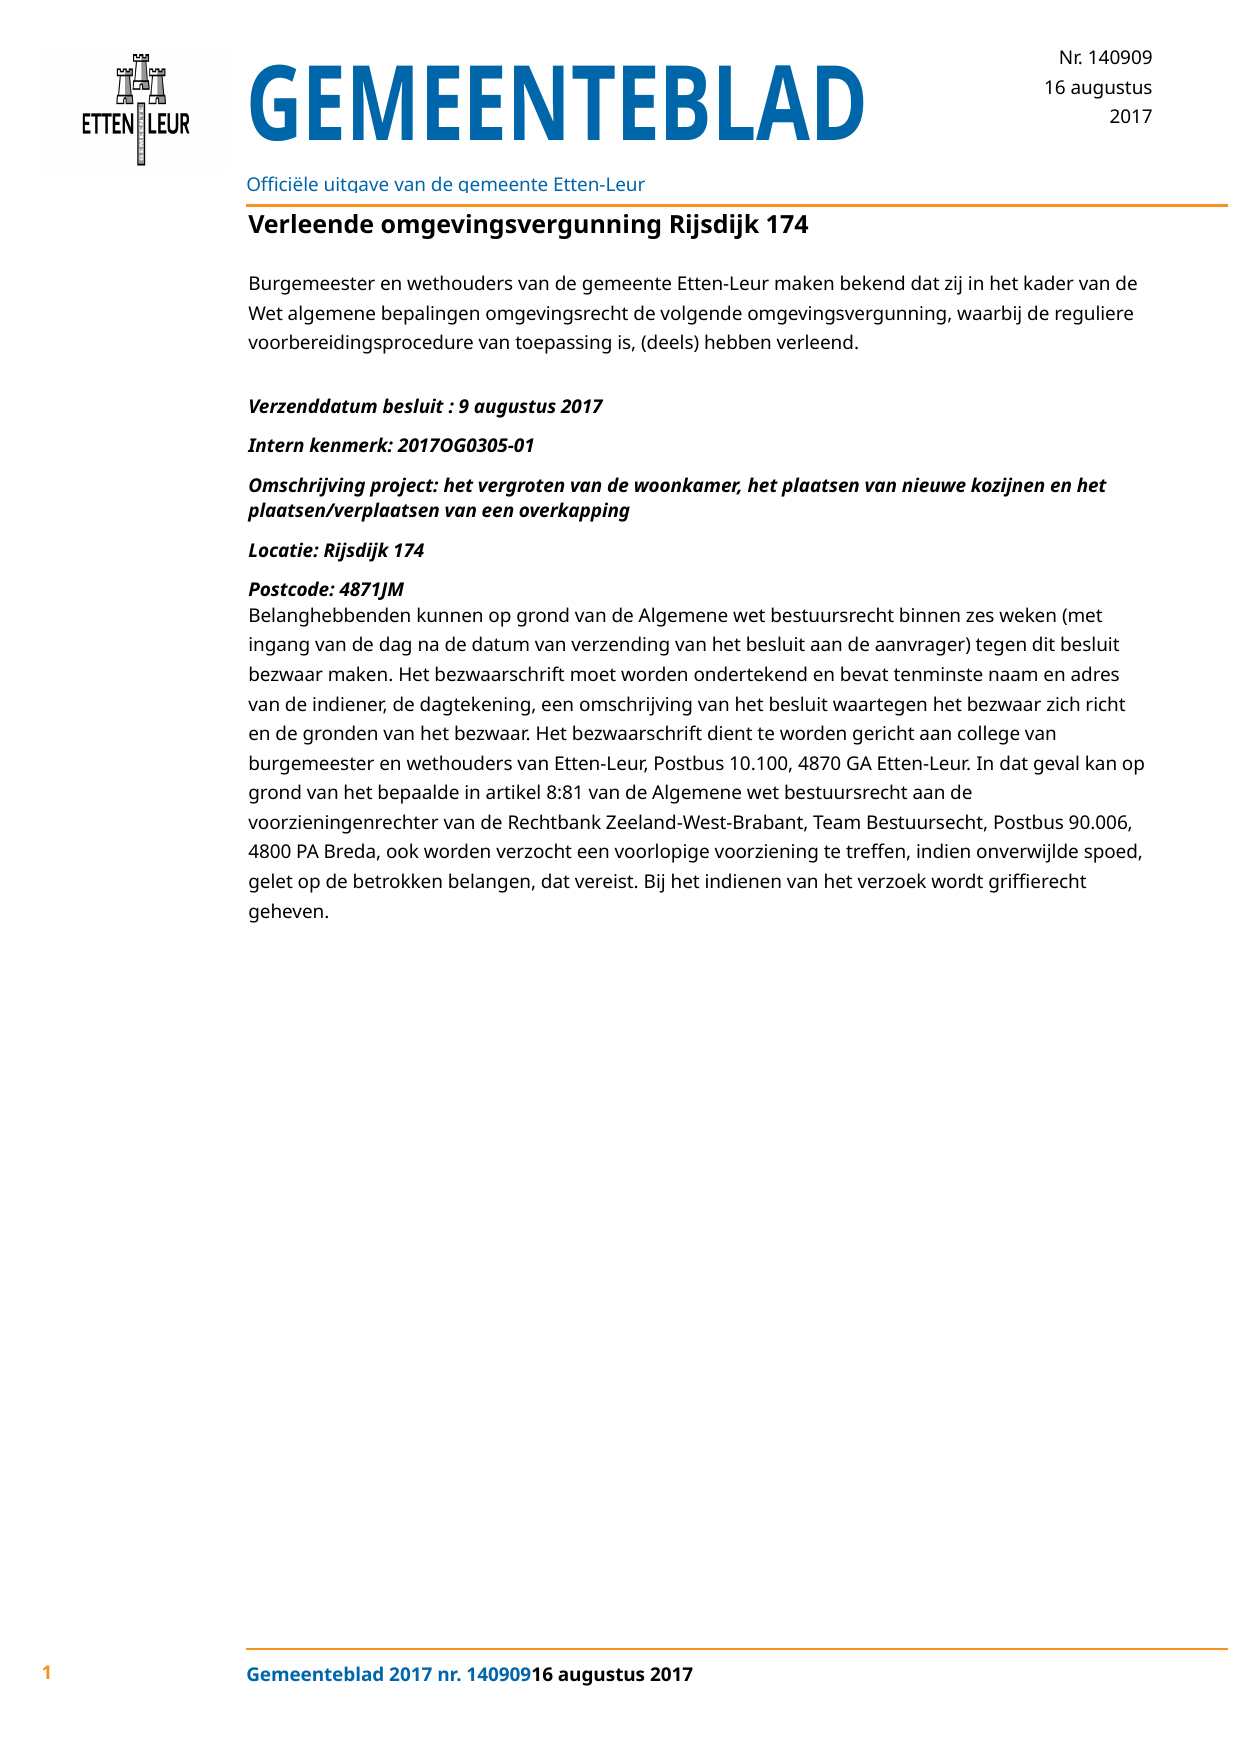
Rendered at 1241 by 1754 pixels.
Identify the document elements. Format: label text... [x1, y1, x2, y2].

picture [41, 47, 231, 172]
text Verleende omgevingsvergunning Rijsdijk 174 [248, 207, 1152, 241]
text Intern kenmerk: 2017OG0305-01 [248, 433, 1152, 458]
text Omschrijving project: het vergroten van de woonkamer, het plaatsen van nieuwe kozijnen en het plaatsen/verplaatsen van een overkapping [248, 472, 1152, 523]
text Burgemeester en wethouders van de gemeente Etten-Leur maken bekend dat zij in het kader van de Wet algemene bepalingen omgevingsrecht de volgende omgevingsvergunning, waarbij de reguliere voorbereidingsprocedure van toepassing is, (deels) hebben verleend. [248, 270, 1152, 355]
text Belanghebbenden kunnen op grond van de Algemene wet bestuursrecht binnen zes weken (met ingang van de dag na de datum van verzending van het besluit aan de aanvrager) tegen dit besluit bezwaar maken. Het bezwaarschrift moet worden ondertekend en bevat tenminste naam en adres van de indiener, de dagtekening, een omschrijving van het besluit waartegen het bezwaar zich richt en de gronden van het bezwaar. Het bezwaarschrift dient te worden gericht aan college van burgemeester en wethouders van Etten-Leur, Postbus 10.100, 4870 GA Etten-Leur. In dat geval kan op grond van het bepaalde in artikel 8:81 van de Algemene wet bestuursrecht aan de voorzieningenrechter van de Rechtbank Zeeland-West-Brabant, Team Bestuursecht, Postbus 90.006, 4800 PA Breda, ook worden verzocht een voorlopige voorziening te treffen, indien onverwijlde spoed, gelet op de betrokken belangen, dat vereist. Bij het indienen van het verzoek wordt griffierecht geheven. [248, 602, 1152, 923]
text Verzenddatum besluit : 9 augustus 2017 [248, 393, 1152, 419]
text Locatie: Rijsdijk 174 [248, 537, 1152, 563]
text Postcode: 4871JM [248, 576, 1152, 602]
